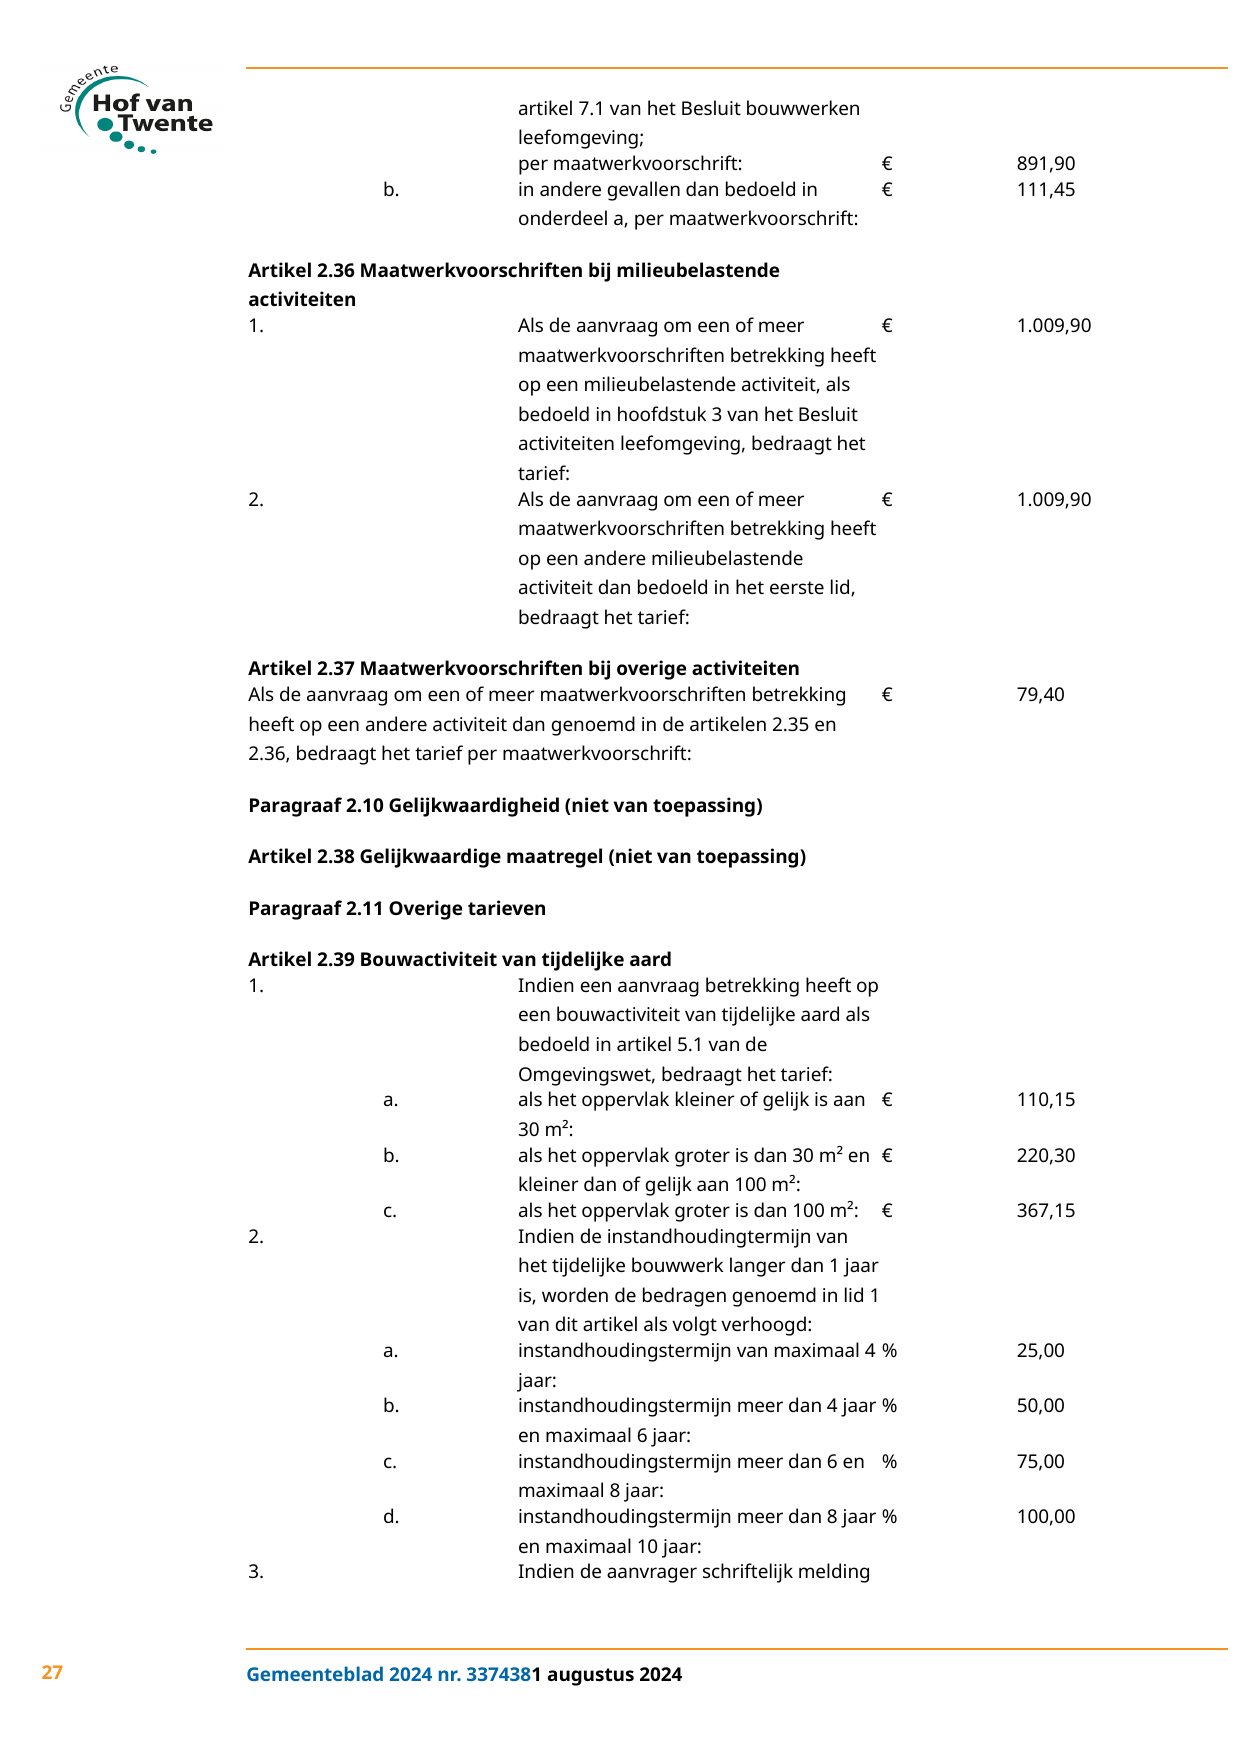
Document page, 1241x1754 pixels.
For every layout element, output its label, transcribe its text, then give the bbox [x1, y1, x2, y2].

table_cell Artikel 2.36 Maatwerkvoorschriften bij milieubelastende activiteiten [248, 257, 882, 312]
table_cell [882, 818, 1017, 843]
table_cell [1017, 895, 1152, 921]
table_cell d. [383, 1503, 518, 1559]
table_cell [248, 869, 383, 895]
table_cell 1.009,90 [1017, 486, 1152, 630]
table_cell [518, 869, 882, 895]
table_cell [248, 1338, 383, 1393]
table_cell als het oppervlak groter is dan 100 m²: [518, 1197, 882, 1223]
table_cell a. [383, 1338, 518, 1393]
table_cell 891,90 [1017, 150, 1152, 176]
table_cell Als de aanvraag om een of meer maatwerkvoorschriften betrekking heeft op een andere milieubelastende activiteit dan bedoeld in het eerste lid, bedraagt het tarief: [518, 486, 882, 630]
table_cell [383, 818, 518, 843]
table_cell [248, 1448, 383, 1503]
table_cell % [882, 1393, 1017, 1448]
table_cell € [882, 1087, 1017, 1142]
table_cell instandhoudingstermijn meer dan 8 jaar en maximaal 10 jaar: [518, 1503, 882, 1559]
table_cell [383, 869, 518, 895]
table_cell [1017, 921, 1152, 946]
table_cell in andere gevallen dan bedoeld in onderdeel a, per maatwerkvoorschrift: [518, 176, 882, 231]
table_cell Indien de aanvrager schriftelijk melding [518, 1559, 882, 1584]
table_cell Indien een aanvraag betrekking heeft op een bouwactiviteit van tijdelijke aard als bedoeld in artikel 5.1 van de Omgevingswet, bedraagt het tarief: [518, 972, 882, 1087]
table_cell [518, 231, 882, 257]
table_cell % [882, 1448, 1017, 1503]
table_cell [518, 921, 882, 946]
table_cell [248, 95, 383, 150]
table_cell [1017, 1223, 1152, 1337]
table_cell Als de aanvraag om een of meer maatwerkvoorschriften betrekking heeft op een andere activiteit dan genoemd in de artikelen 2.35 en 2.36, bedraagt het tarief per maatwerkvoorschrift: [248, 681, 882, 766]
table_cell [248, 818, 383, 843]
table_cell [518, 630, 882, 656]
table_cell [1017, 231, 1152, 257]
table_cell [882, 844, 1017, 869]
table_cell [383, 972, 518, 1087]
table_cell € [882, 1197, 1017, 1223]
table_cell a. [383, 1087, 518, 1142]
table_cell [248, 630, 383, 656]
table_cell [1017, 1559, 1152, 1584]
table_cell [882, 1223, 1017, 1337]
table_cell [518, 766, 882, 792]
table_cell Artikel 2.38 Gelijkwaardige maatregel (niet van toepassing) [248, 844, 882, 869]
table_cell [882, 1559, 1017, 1584]
table_cell instandhoudingstermijn meer dan 4 jaar en maximaal 6 jaar: [518, 1393, 882, 1448]
table_cell [882, 766, 1017, 792]
table_cell als het oppervlak kleiner of gelijk is aan 30 m²: [518, 1087, 882, 1142]
table_cell artikel 7.1 van het Besluit bouwwerken leefomgeving; [518, 95, 882, 150]
table_cell 75,00 [1017, 1448, 1152, 1503]
table_cell Artikel 2.37 Maatwerkvoorschriften bij overige activiteiten [248, 656, 882, 681]
table_cell [383, 95, 518, 150]
table_cell [383, 1223, 518, 1337]
table_cell instandhoudingstermijn meer dan 6 en maximaal 8 jaar: [518, 1448, 882, 1503]
table_cell [882, 231, 1017, 257]
table_cell [882, 869, 1017, 895]
table_cell [383, 1559, 518, 1584]
table_cell € [882, 176, 1017, 231]
table_cell € [882, 150, 1017, 176]
table_cell 220,30 [1017, 1142, 1152, 1197]
table_cell Paragraaf 2.11 Overige tarieven [248, 895, 882, 921]
table_cell [882, 630, 1017, 656]
table_cell [882, 95, 1017, 150]
table_cell 110,15 [1017, 1087, 1152, 1142]
table_cell [383, 486, 518, 630]
table_cell [1017, 656, 1152, 681]
table_cell [1017, 630, 1152, 656]
table_cell c. [383, 1448, 518, 1503]
table_cell b. [383, 176, 518, 231]
table_cell 111,45 [1017, 176, 1152, 231]
table_cell [1017, 946, 1152, 972]
table_cell [248, 176, 383, 231]
table_cell [882, 257, 1017, 312]
table_cell [1017, 972, 1152, 1087]
table_cell [1017, 844, 1152, 869]
table_cell € [882, 486, 1017, 630]
table_cell [248, 1087, 383, 1142]
table_cell 3. [248, 1559, 383, 1584]
table_cell [1017, 257, 1152, 312]
table_cell b. [383, 1393, 518, 1448]
table_cell [383, 766, 518, 792]
table_cell 79,40 [1017, 681, 1152, 766]
table_cell b. [383, 1142, 518, 1197]
table_cell 2. [248, 486, 383, 630]
table_cell € [882, 1142, 1017, 1197]
table_cell [248, 1393, 383, 1448]
table_cell 1. [248, 312, 383, 486]
table_cell [248, 766, 383, 792]
table_cell 2. [248, 1223, 383, 1337]
table_cell [383, 231, 518, 257]
table_cell instandhoudingstermijn van maximaal 4 jaar: [518, 1338, 882, 1393]
table_cell [248, 1142, 383, 1197]
table_cell 367,15 [1017, 1197, 1152, 1223]
table_cell % [882, 1503, 1017, 1559]
table_cell c. [383, 1197, 518, 1223]
table_cell [248, 231, 383, 257]
table_cell [383, 921, 518, 946]
table_cell [248, 921, 383, 946]
table_cell [248, 150, 383, 176]
table_cell 100,00 [1017, 1503, 1152, 1559]
table_cell [248, 1503, 383, 1559]
table_cell [383, 150, 518, 176]
table_cell [1017, 869, 1152, 895]
table_cell [882, 792, 1017, 818]
table_cell 25,00 [1017, 1338, 1152, 1393]
table_cell per maatwerkvoorschrift: [518, 150, 882, 176]
table_cell Indien de instandhoudingtermijn van het tijdelijke bouwwerk langer dan 1 jaar is, worden de bedragen genoemd in lid 1 van dit artikel als volgt verhoogd: [518, 1223, 882, 1337]
table_cell als het oppervlak groter is dan 30 m² en kleiner dan of gelijk aan 100 m²: [518, 1142, 882, 1197]
table_cell [518, 818, 882, 843]
table_cell [882, 946, 1017, 972]
table_cell 1. [248, 972, 383, 1087]
table_cell [882, 972, 1017, 1087]
table_cell € [882, 681, 1017, 766]
table_cell [383, 312, 518, 486]
table_cell 1.009,90 [1017, 312, 1152, 486]
table_cell [882, 921, 1017, 946]
table_cell [248, 1197, 383, 1223]
table_cell [1017, 766, 1152, 792]
table_cell Als de aanvraag om een of meer maatwerkvoorschriften betrekking heeft op een milieubelastende activiteit, als bedoeld in hoofdstuk 3 van het Besluit activiteiten leefomgeving, bedraagt het tarief: [518, 312, 882, 486]
table_cell [383, 630, 518, 656]
table_cell [1017, 95, 1152, 150]
table_cell [882, 656, 1017, 681]
table_cell € [882, 312, 1017, 486]
picture [41, 47, 231, 172]
table_cell [1017, 792, 1152, 818]
table_cell Artikel 2.39 Bouwactiviteit van tijdelijke aard [248, 946, 882, 972]
table_cell Paragraaf 2.10 Gelijkwaardigheid (niet van toepassing) [248, 792, 882, 818]
table_cell 50,00 [1017, 1393, 1152, 1448]
table_cell [1017, 818, 1152, 843]
table_cell % [882, 1338, 1017, 1393]
table_cell [882, 895, 1017, 921]
